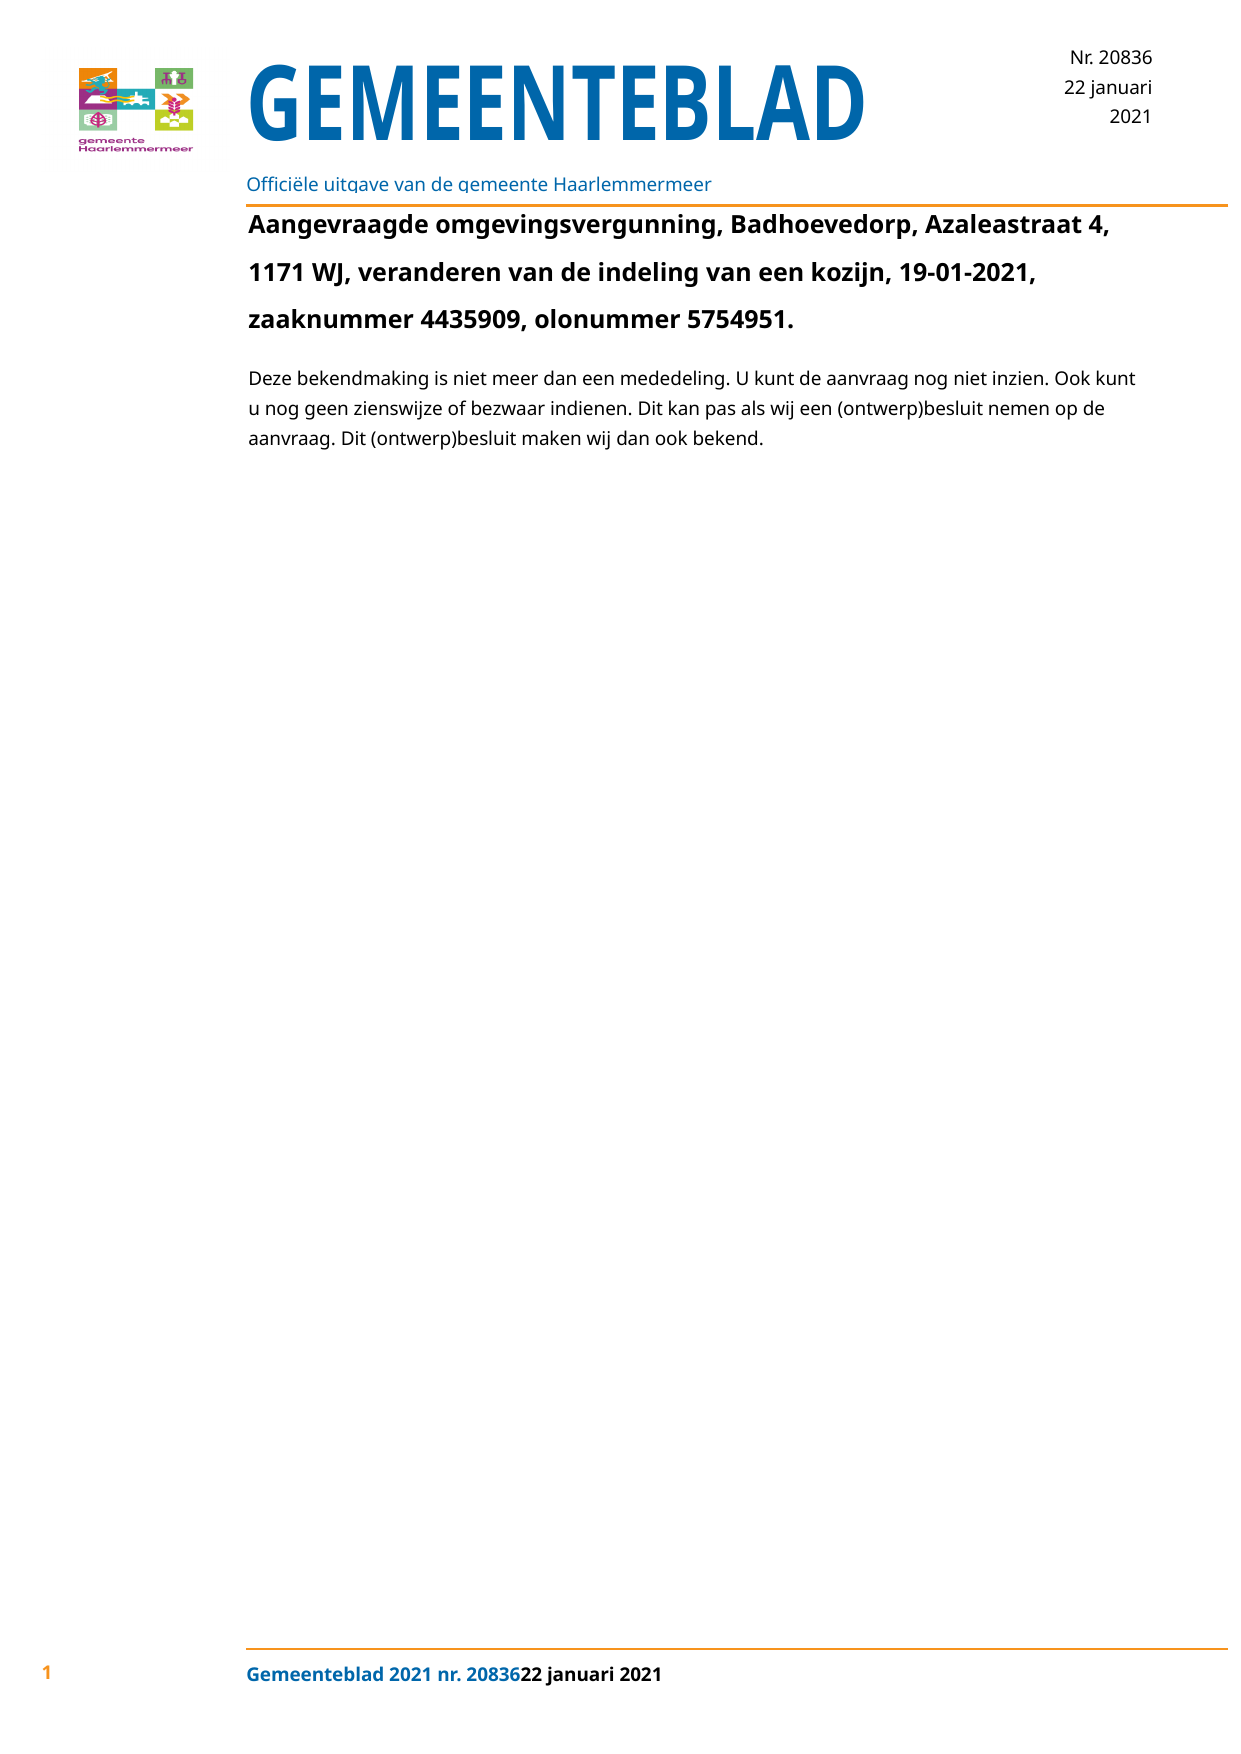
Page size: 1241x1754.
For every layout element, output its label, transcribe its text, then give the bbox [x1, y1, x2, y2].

text Aangevraagde omgevingsvergunning, Badhoevedorp, Azaleastraat 4, 1171 WJ, veranderen van de indeling van een kozijn, 19-01-2021, zaaknummer 4435909, olonummer 5754951. [248, 207, 1152, 336]
text Deze bekendmaking is niet meer dan een mededeling. U kunt de aanvraag nog niet inzien. Ook kunt u nog geen zienswijze of bezwaar indienen. Dit kan pas als wij een (ontwerp)besluit nemen op de aanvraag. Dit (ontwerp)besluit maken wij dan ook bekend. [248, 366, 1152, 450]
picture [41, 47, 231, 172]
